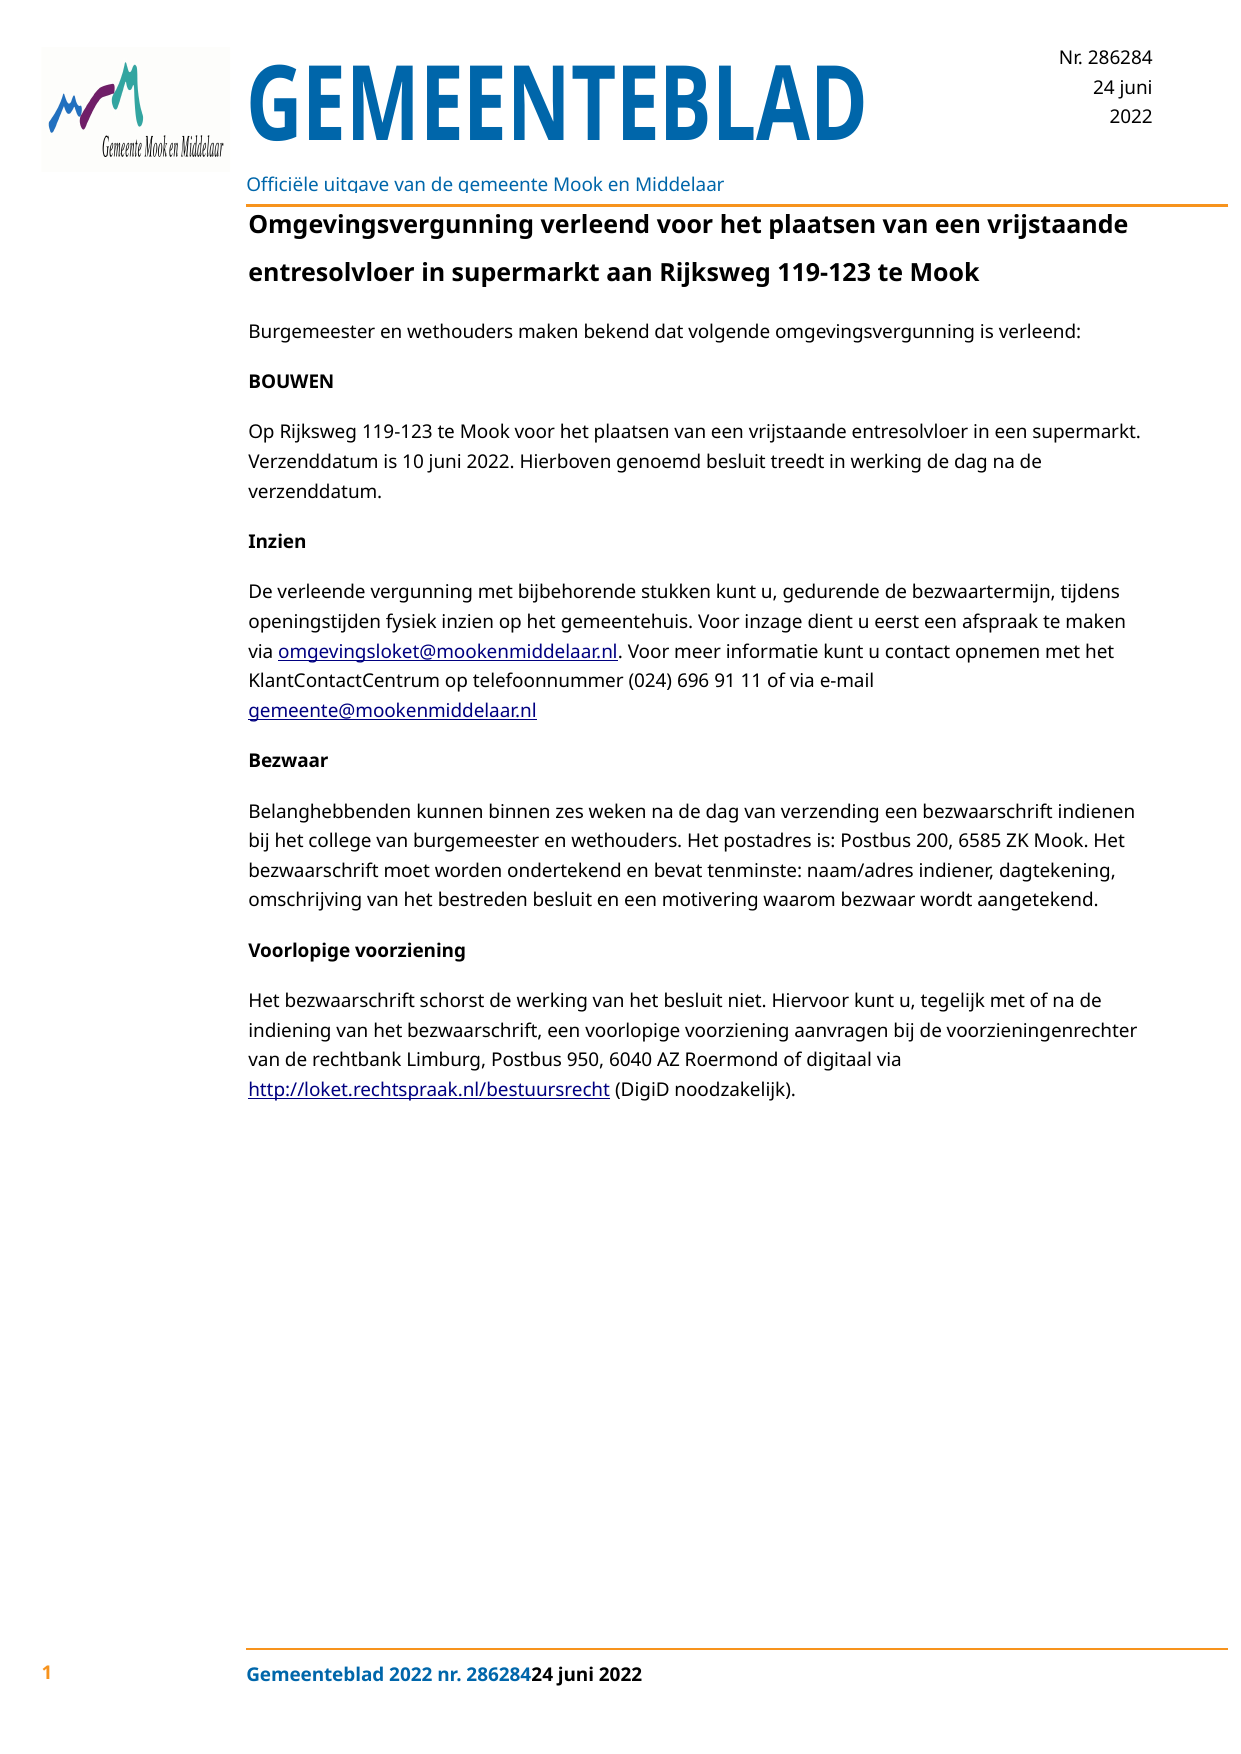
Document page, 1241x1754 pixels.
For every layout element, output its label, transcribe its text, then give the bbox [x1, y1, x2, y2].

text BOUWEN [248, 368, 1152, 394]
text Inzien [248, 528, 1152, 554]
text Bezwaar [248, 747, 1152, 773]
picture [41, 47, 231, 172]
text Het bezwaarschrift schorst de werking van het besluit niet. Hiervoor kunt u, tegelijk met of na de indiening van het bezwaarschrift, een voorlopige voorziening aanvragen bij de voorzieningenrechter van de rechtbank Limburg, Postbus 950, 6040 AZ Roermond of digitaal via http://loket.rechtspraak.nl/bestuursrecht (DigiD noodzakelijk). [248, 987, 1152, 1102]
text De verleende vergunning met bijbehorende stukken kunt u, gedurende de bezwaartermijn, tijdens openingstijden fysiek inzien op het gemeentehuis. Voor inzage dient u eerst een afspraak te maken via omgevingsloket@mookenmiddelaar.nl. Voor meer informatie kunt u contact opnemen met het KlantContactCentrum op telefoonnummer (024) 696 91 11 of via e-mail gemeente@mookenmiddelaar.nl [248, 579, 1152, 723]
text Omgevingsvergunning verleend voor het plaatsen van een vrijstaande entresolvloer in supermarkt aan Rijksweg 119-123 te Mook [248, 207, 1152, 288]
text Belanghebbenden kunnen binnen zes weken na de dag van verzending een bezwaarschrift indienen bij het college van burgemeester en wethouders. Het postadres is: Postbus 200, 6585 ZK Mook. Het bezwaarschrift moet worden ondertekend en bevat tenminste: naam/adres indiener, dagtekening, omschrijving van het bestreden besluit en een motivering waarom bezwaar wordt aangetekend. [248, 798, 1152, 912]
text Op Rijksweg 119-123 te Mook voor het plaatsen van een vrijstaande entresolvloer in een supermarkt. Verzenddatum is 10 juni 2022. Hierboven genoemd besluit treedt in werking de dag na de verzenddatum. [248, 419, 1152, 504]
text Burgemeester en wethouders maken bekend dat volgende omgevingsvergunning is verleend: [248, 318, 1152, 344]
text Voorlopige voorziening [248, 937, 1152, 963]
